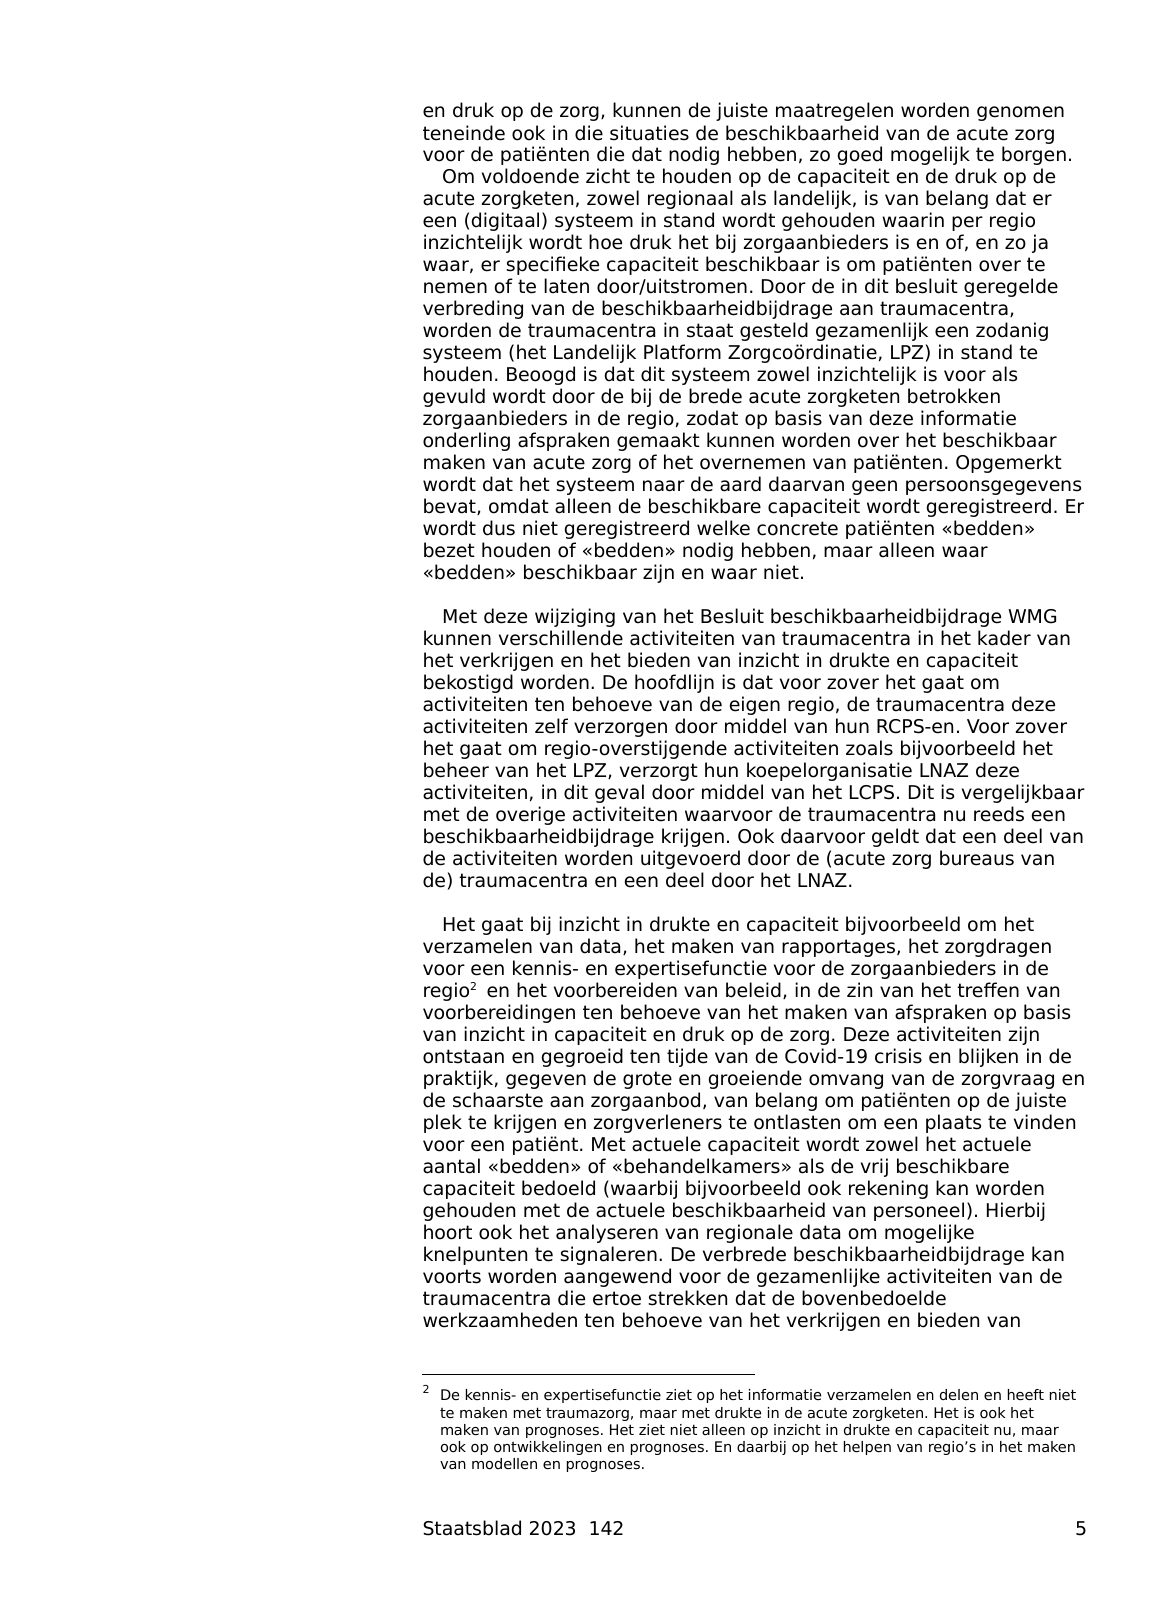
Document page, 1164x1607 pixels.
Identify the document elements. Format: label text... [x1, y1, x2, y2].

text De kennis- en expertisefunctie ziet op het informatie verzamelen en delen en heeft niet te maken met traumazorg, maar met drukte in de acute zorgketen. Het is ook het maken van prognoses. Het ziet niet alleen op inzicht in drukte en capaciteit nu, maar ook op ontwikkelingen en prognoses. En daarbij op het helpen van regio’s in het maken van modellen en prognoses. [422, 1383, 1087, 1473]
text Met deze wijziging van het Besluit beschikbaarheidbijdrage WMG kunnen verschillende activiteiten van traumacentra in het kader van het verkrijgen en het bieden van inzicht in drukte en capaciteit bekostigd worden. De hoofdlijn is dat voor zover het gaat om activiteiten ten behoeve van de eigen regio, de traumacentra deze activiteiten zelf verzorgen door middel van hun RCPS-en. Voor zover het gaat om regio-overstijgende activiteiten zoals bijvoorbeeld het beheer van het LPZ, verzorgt hun koepelorganisatie LNAZ deze activiteiten, in dit geval door middel van het LCPS. Dit is vergelijkbaar met de overige activiteiten waarvoor de traumacentra nu reeds een beschikbaarheidbijdrage krijgen. Ook daarvoor geldt dat een deel van de activiteiten worden uitgevoerd door de (acute zorg bureaus van de) traumacentra en een deel door het LNAZ. [422, 606, 1087, 892]
text Het gaat bij inzicht in drukte en capaciteit bijvoorbeeld om het verzamelen van data, het maken van rapportages, het zorgdragen voor een kennis- en expertisefunctie voor de zorgaanbieders in de regio en het voorbereiden van beleid, in de zin van het treffen van voorbereidingen ten behoeve van het maken van afspraken op basis van inzicht in capaciteit en druk op de zorg. Deze activiteiten zijn ontstaan en gegroeid ten tijde van de Covid-19 crisis en blijken in de praktijk, gegeven de grote en groeiende omvang van de zorgvraag en de schaarste aan zorgaanbod, van belang om patiënten op de juiste plek te krijgen en zorgverleners te ontlasten om een plaats te vinden voor een patiënt. Met actuele capaciteit wordt zowel het actuele aantal «bedden» of «behandelkamers» als de vrij beschikbare capaciteit bedoeld (waarbij bijvoorbeeld ook rekening kan worden gehouden met de actuele beschikbaarheid van personeel). Hierbij hoort ook het analyseren van regionale data om mogelijke knelpunten te signaleren. De verbrede beschikbaarheidbijdrage kan voorts worden aangewend voor de gezamenlijke activiteiten van de traumacentra die ertoe strekken dat de bovenbedoelde werkzaamheden ten behoeve van het verkrijgen en bieden van [422, 914, 1087, 1332]
text Om voldoende zicht te houden op de capaciteit en de druk op de acute zorgketen, zowel regionaal als landelijk, is van belang dat er een (digitaal) systeem in stand wordt gehouden waarin per regio inzichtelijk wordt hoe druk het bij zorgaanbieders is en of, en zo ja waar, er specifieke capaciteit beschikbaar is om patiënten over te nemen of te laten door/uitstromen. Door de in dit besluit geregelde verbreding van de beschikbaarheidbijdrage aan traumacentra, worden de traumacentra in staat gesteld gezamenlijk een zodanig systeem (het Landelijk Platform Zorgcoördinatie, LPZ) in stand te houden. Beoogd is dat dit systeem zowel inzichtelijk is voor als gevuld wordt door de bij de brede acute zorgketen betrokken zorgaanbieders in de regio, zodat op basis van deze informatie onderling afspraken gemaakt kunnen worden over het beschikbaar maken van acute zorg of het overnemen van patiënten. Opgemerkt wordt dat het systeem naar de aard daarvan geen persoonsgegevens bevat, omdat alleen de beschikbare capaciteit wordt geregistreerd. Er wordt dus niet geregistreerd welke concrete patiënten «bedden» bezet houden of «bedden» nodig hebben, maar alleen waar «bedden» beschikbaar zijn en waar niet. [422, 166, 1087, 584]
text en druk op de zorg, kunnen de juiste maatregelen worden genomen teneinde ook in die situaties de beschikbaarheid van de acute zorg voor de patiënten die dat nodig hebben, zo goed mogelijk te borgen. [422, 100, 1087, 166]
